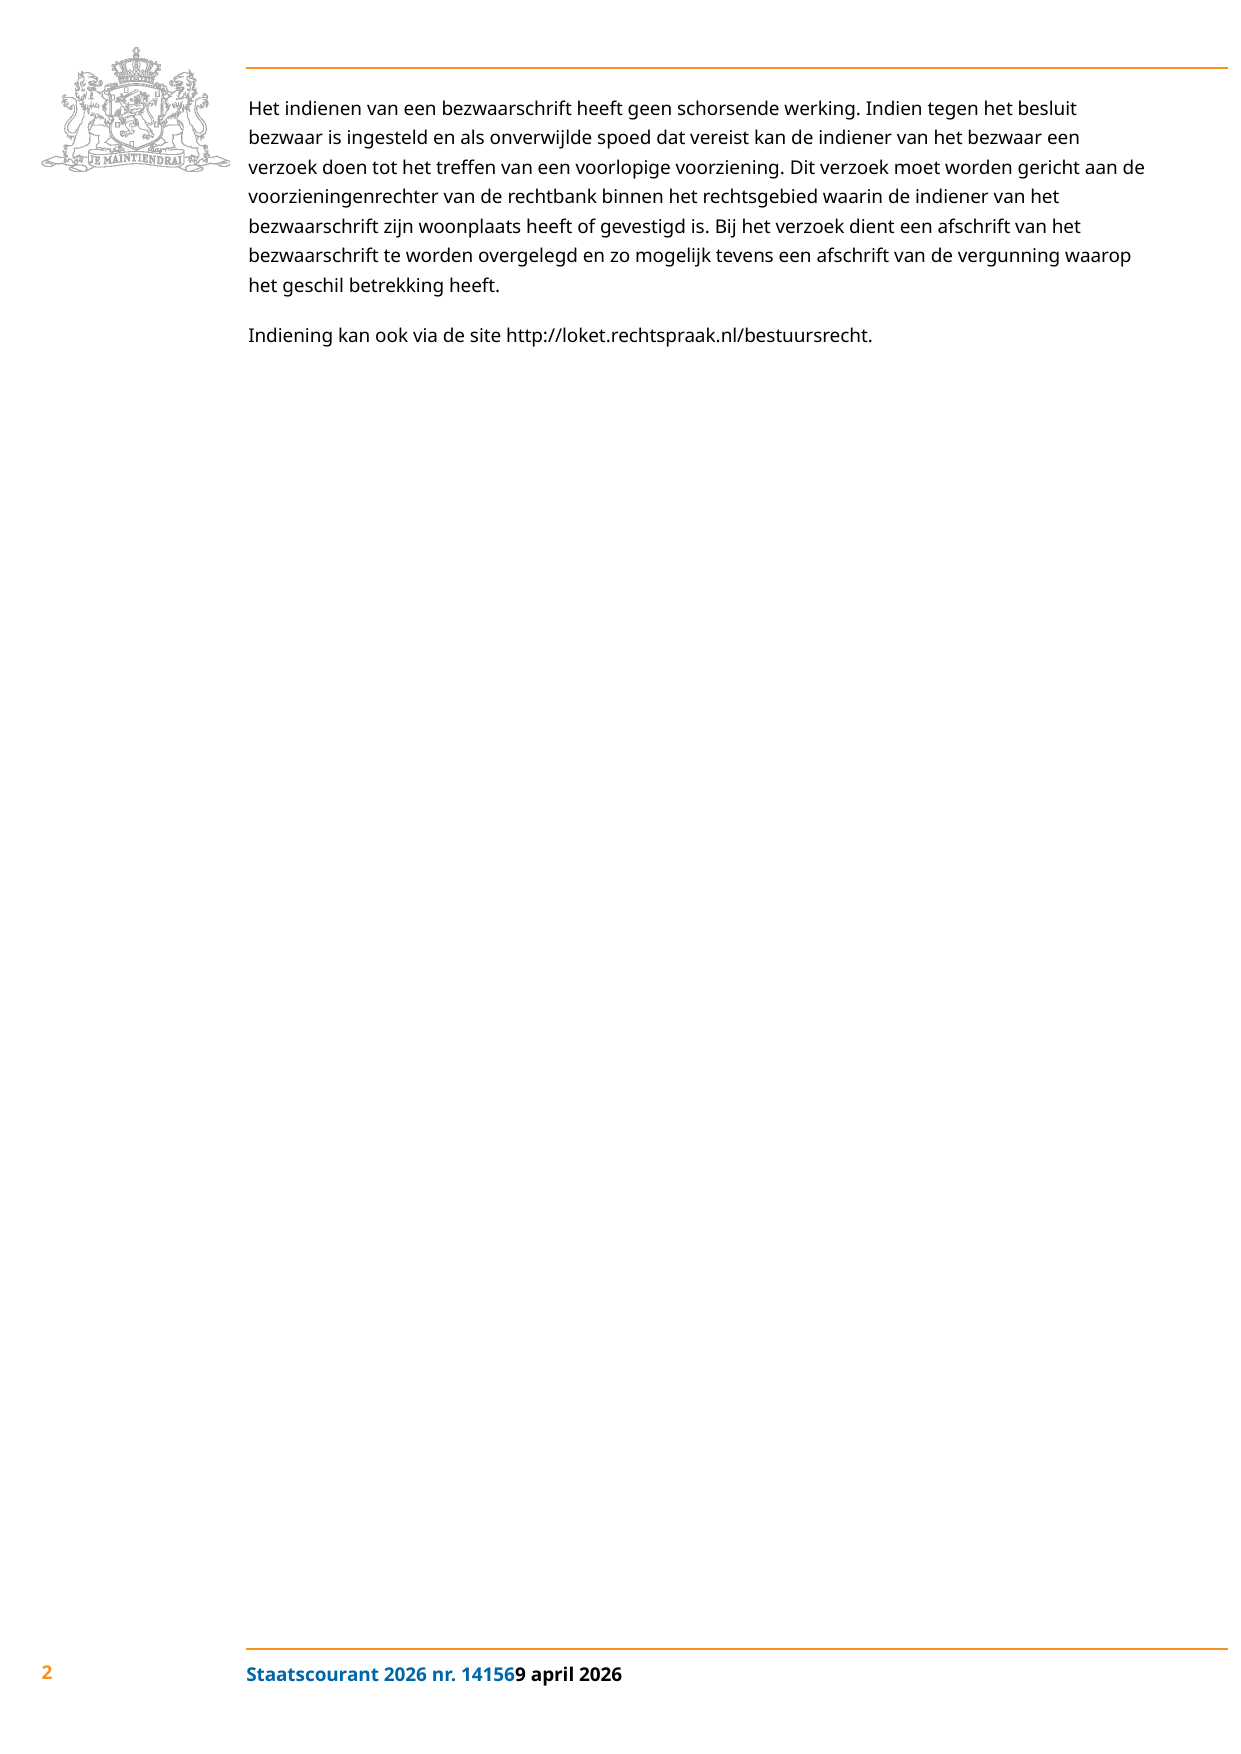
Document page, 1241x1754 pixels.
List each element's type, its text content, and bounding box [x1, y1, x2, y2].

text Indiening kan ook via de site http://loket.rechtspraak.nl/bestuursrecht. [248, 323, 1152, 348]
picture [41, 47, 231, 172]
text Het indienen van een bezwaarschrift heeft geen schorsende werking. Indien tegen het besluit bezwaar is ingesteld en als onverwijlde spoed dat vereist kan de indiener van het bezwaar een verzoek doen tot het treffen van een voorlopige voorziening. Dit verzoek moet worden gericht aan de voorzieningenrechter van de rechtbank binnen het rechtsgebied waarin de indiener van het bezwaarschrift zijn woonplaats heeft of gevestigd is. Bij het verzoek dient een afschrift van het bezwaarschrift te worden overgelegd en zo mogelijk tevens een afschrift van de vergunning waarop het geschil betrekking heeft. [248, 95, 1152, 298]
